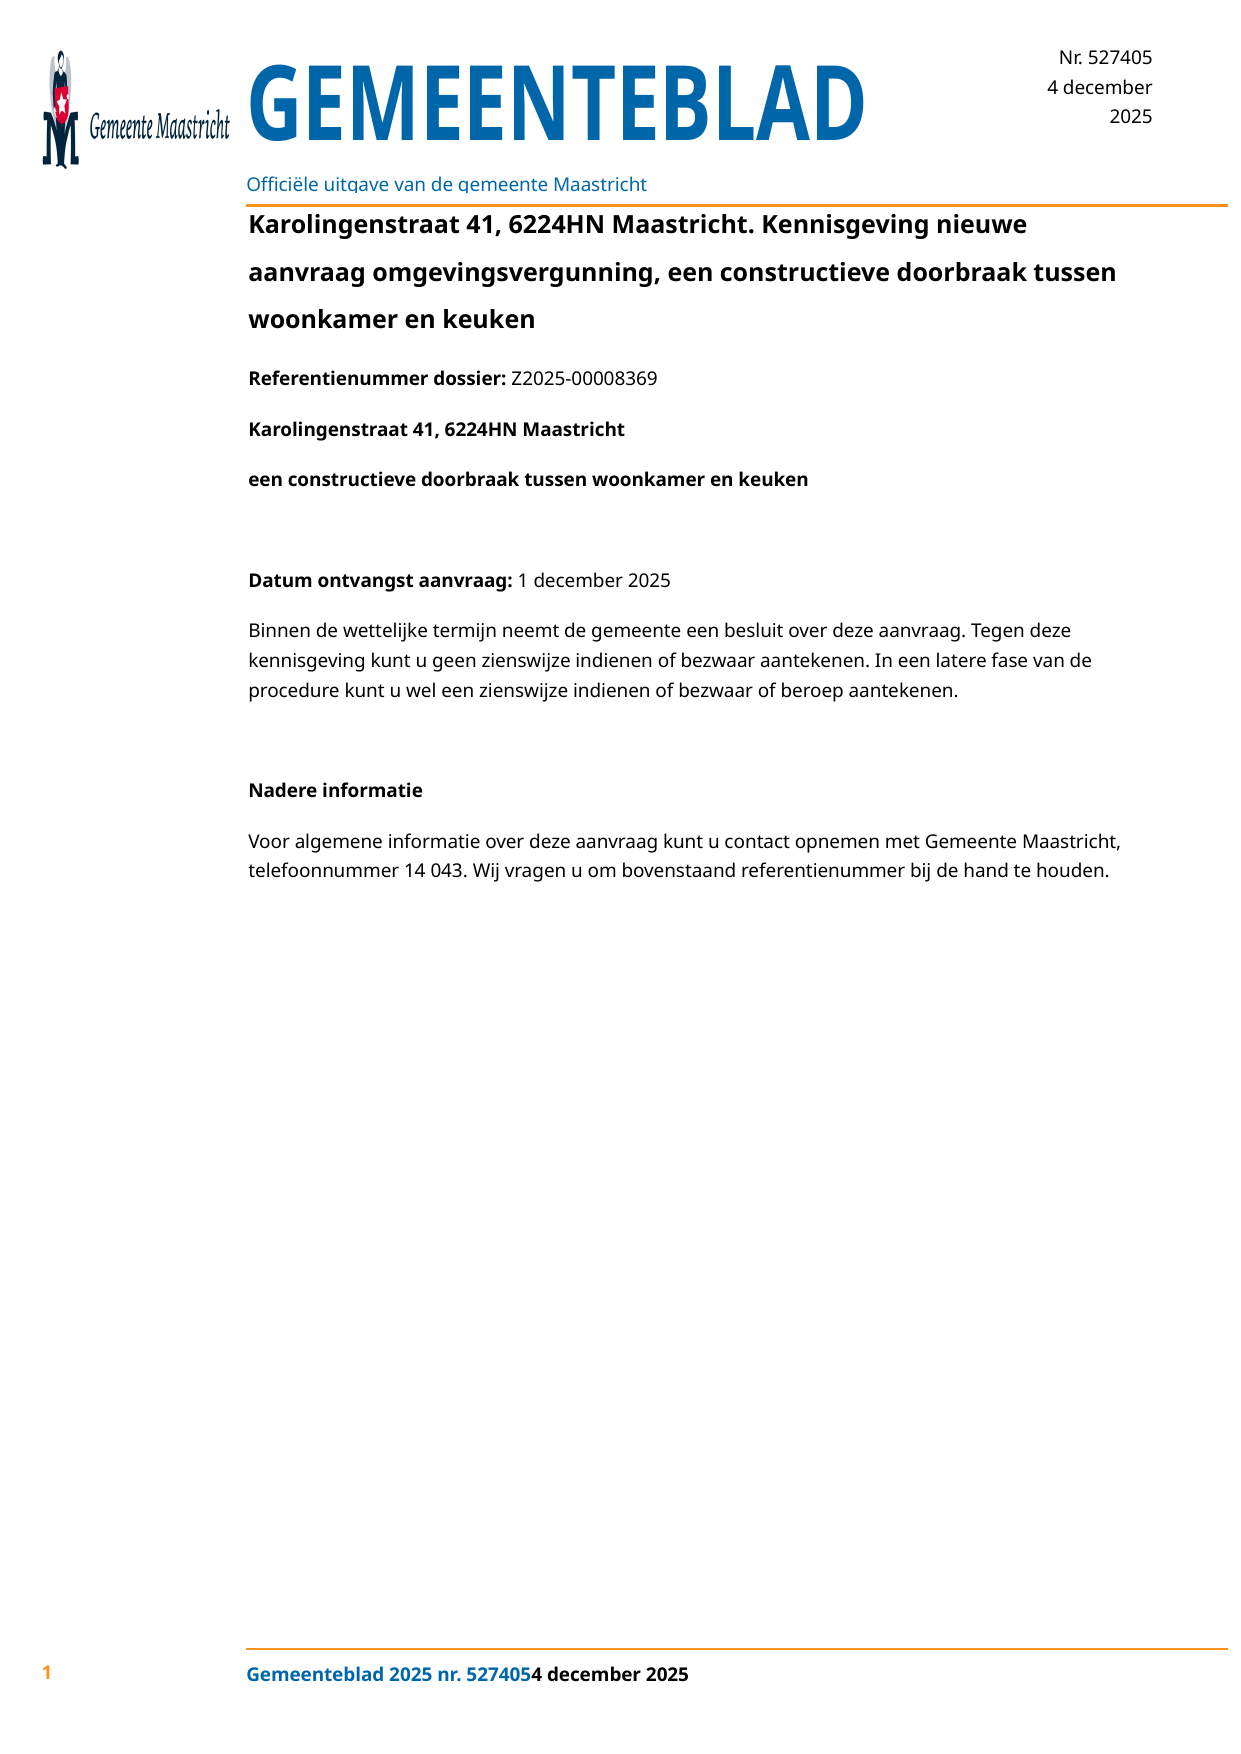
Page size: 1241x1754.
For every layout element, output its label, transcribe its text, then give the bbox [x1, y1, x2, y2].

text Karolingenstraat 41, 6224HN Maastricht. Kennisgeving nieuwe aanvraag omgevingsvergunning, een constructieve doorbraak tussen woonkamer en keuken [248, 207, 1152, 336]
text Binnen de wettelijke termijn neemt de gemeente een besluit over deze aanvraag. Tegen deze kennisgeving kunt u geen zienswijze indienen of bezwaar aantekenen. In een latere fase van de procedure kunt u wel een zienswijze indienen of bezwaar of beroep aantekenen. [248, 618, 1152, 702]
text Nadere informatie [248, 778, 1152, 803]
text Karolingenstraat 41, 6224HN Maastricht [248, 416, 1152, 442]
picture [41, 47, 231, 172]
text Referentienummer dossier: Z2025-00008369 [248, 366, 1152, 391]
text Voor algemene informatie over deze aanvraag kunt u contact opnemen met Gemeente Maastricht, telefoonnummer 14 043. Wij vragen u om bovenstaand referentienummer bij de hand te houden. [248, 828, 1152, 883]
text een constructieve doorbraak tussen woonkamer en keuken [248, 466, 1152, 492]
text Datum ontvangst aanvraag: 1 december 2025 [248, 567, 1152, 593]
